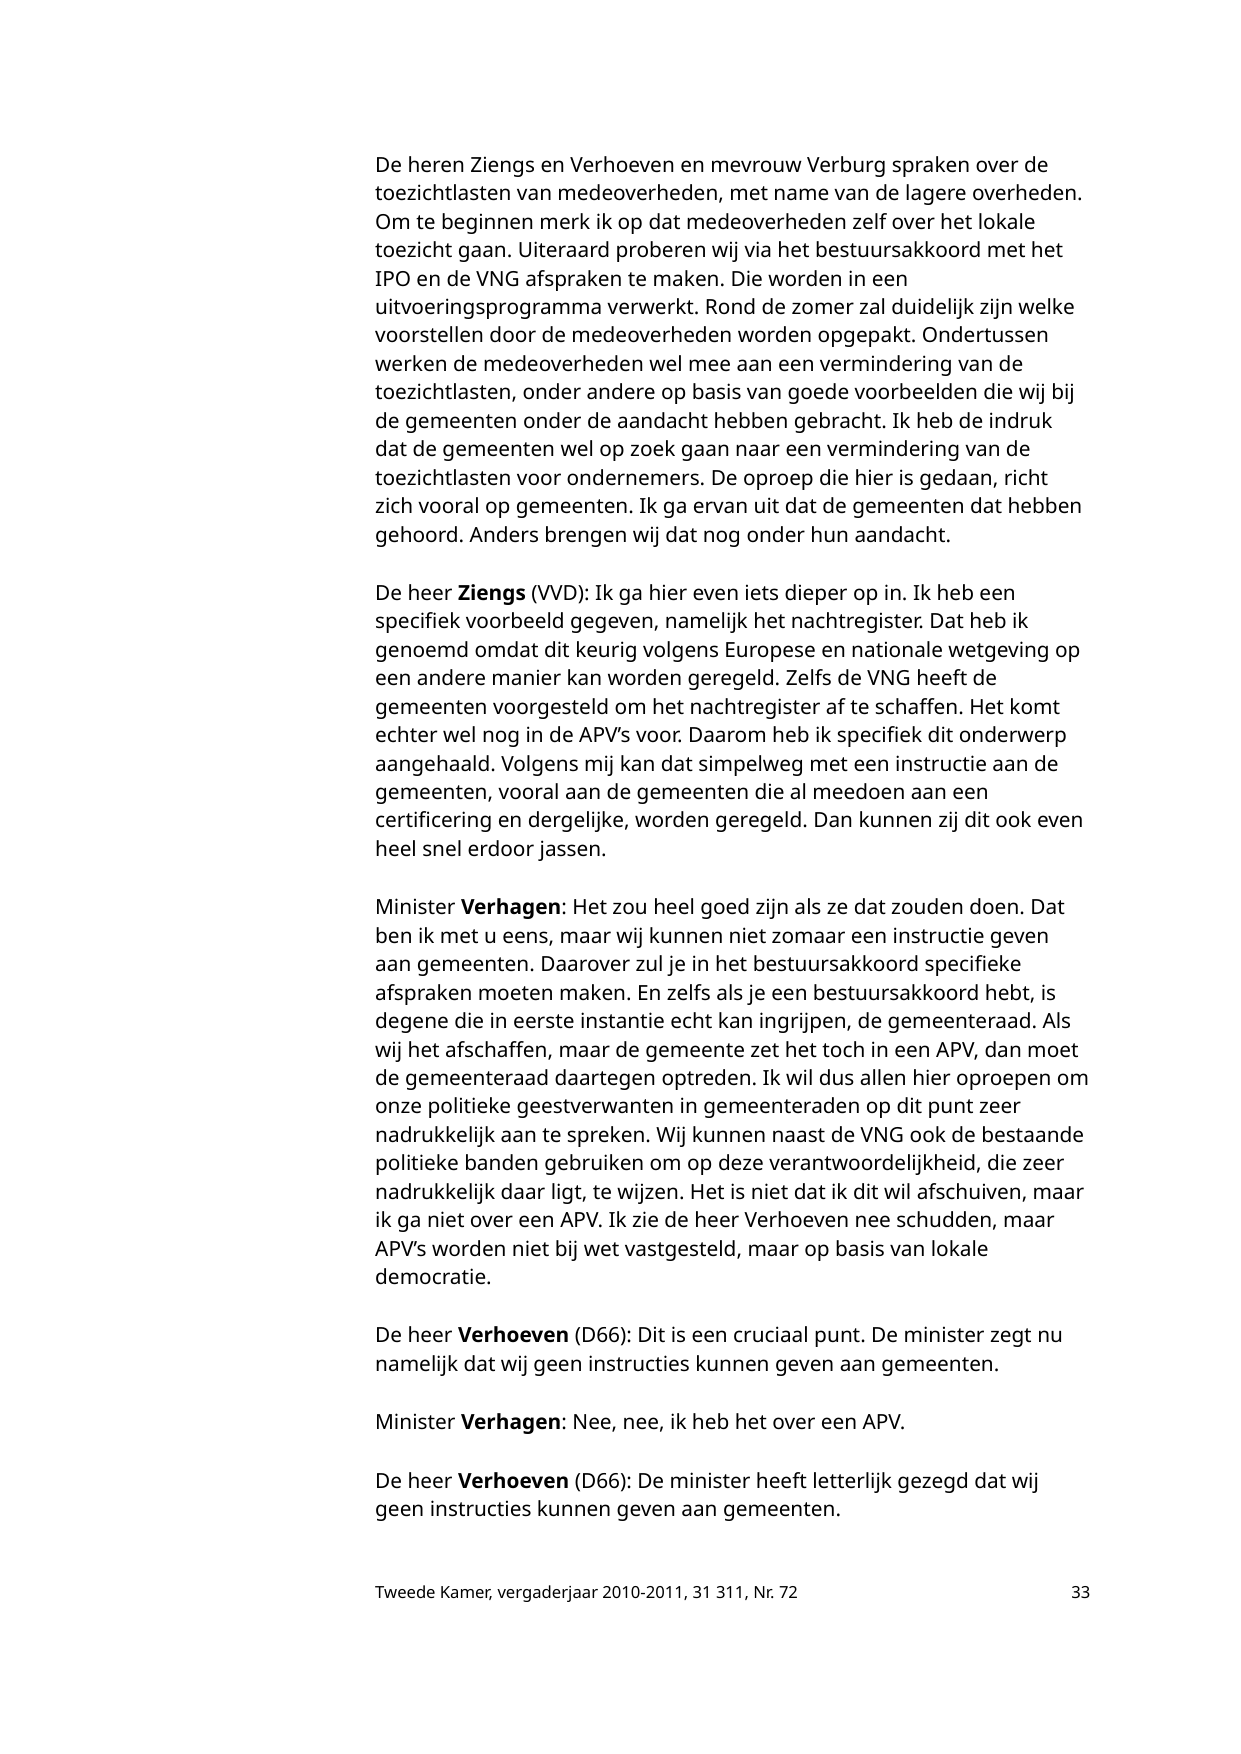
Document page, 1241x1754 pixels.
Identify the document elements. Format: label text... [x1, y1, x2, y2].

text De heer Verhoeven (D66): De minister heeft letterlijk gezegd dat wij geen instructies kunnen geven aan gemeenten. [375, 1466, 1090, 1523]
text De heren Ziengs en Verhoeven en mevrouw Verburg spraken over de toezichtlasten van medeoverheden, met name van de lagere overheden. Om te beginnen merk ik op dat medeoverheden zelf over het lokale toezicht gaan. Uiteraard proberen wij via het bestuursakkoord met het IPO en de VNG afspraken te maken. Die worden in een uitvoeringsprogramma verwerkt. Rond de zomer zal duidelijk zijn welke voorstellen door de medeoverheden worden opgepakt. Ondertussen werken de medeoverheden wel mee aan een vermindering van de toezichtlasten, onder andere op basis van goede voorbeelden die wij bij de gemeenten onder de aandacht hebben gebracht. Ik heb de indruk dat de gemeenten wel op zoek gaan naar een vermindering van de toezichtlasten voor ondernemers. De oproep die hier is gedaan, richt zich vooral op gemeenten. Ik ga ervan uit dat de gemeenten dat hebben gehoord. Anders brengen wij dat nog onder hun aandacht. [375, 150, 1090, 548]
text Minister Verhagen: Nee, nee, ik heb het over een APV. [375, 1407, 1090, 1436]
text De heer Verhoeven (D66): Dit is een cruciaal punt. De minister zegt nu namelijk dat wij geen instructies kunnen geven aan gemeenten. [375, 1321, 1090, 1377]
text De heer Ziengs (VVD): Ik ga hier even iets dieper op in. Ik heb een specifiek voorbeeld gegeven, namelijk het nachtregister. Dat heb ik genoemd omdat dit keurig volgens Europese en nationale wetgeving op een andere manier kan worden geregeld. Zelfs de VNG heeft de gemeenten voorgesteld om het nachtregister af te schaffen. Het komt echter wel nog in de APV’s voor. Daarom heb ik specifiek dit onderwerp aangehaald. Volgens mij kan dat simpelweg met een instructie aan de gemeenten, vooral aan de gemeenten die al meedoen aan een certificering en dergelijke, worden geregeld. Dan kunnen zij dit ook even heel snel erdoor jassen. [375, 578, 1090, 862]
text Minister Verhagen: Het zou heel goed zijn als ze dat zouden doen. Dat ben ik met u eens, maar wij kunnen niet zomaar een instructie geven aan gemeenten. Daarover zul je in het bestuursakkoord specifieke afspraken moeten maken. En zelfs als je een bestuursakkoord hebt, is degene die in eerste instantie echt kan ingrijpen, de gemeenteraad. Als wij het afschaffen, maar de gemeente zet het toch in een APV, dan moet de gemeenteraad daartegen optreden. Ik wil dus allen hier oproepen om onze politieke geestverwanten in gemeenteraden op dit punt zeer nadrukkelijk aan te spreken. Wij kunnen naast de VNG ook de bestaande politieke banden gebruiken om op deze verantwoordelijkheid, die zeer nadrukkelijk daar ligt, te wijzen. Het is niet dat ik dit wil afschuiven, maar ik ga niet over een APV. Ik zie de heer Verhoeven nee schudden, maar APV’s worden niet bij wet vastgesteld, maar op basis van lokale democratie. [375, 892, 1090, 1291]
